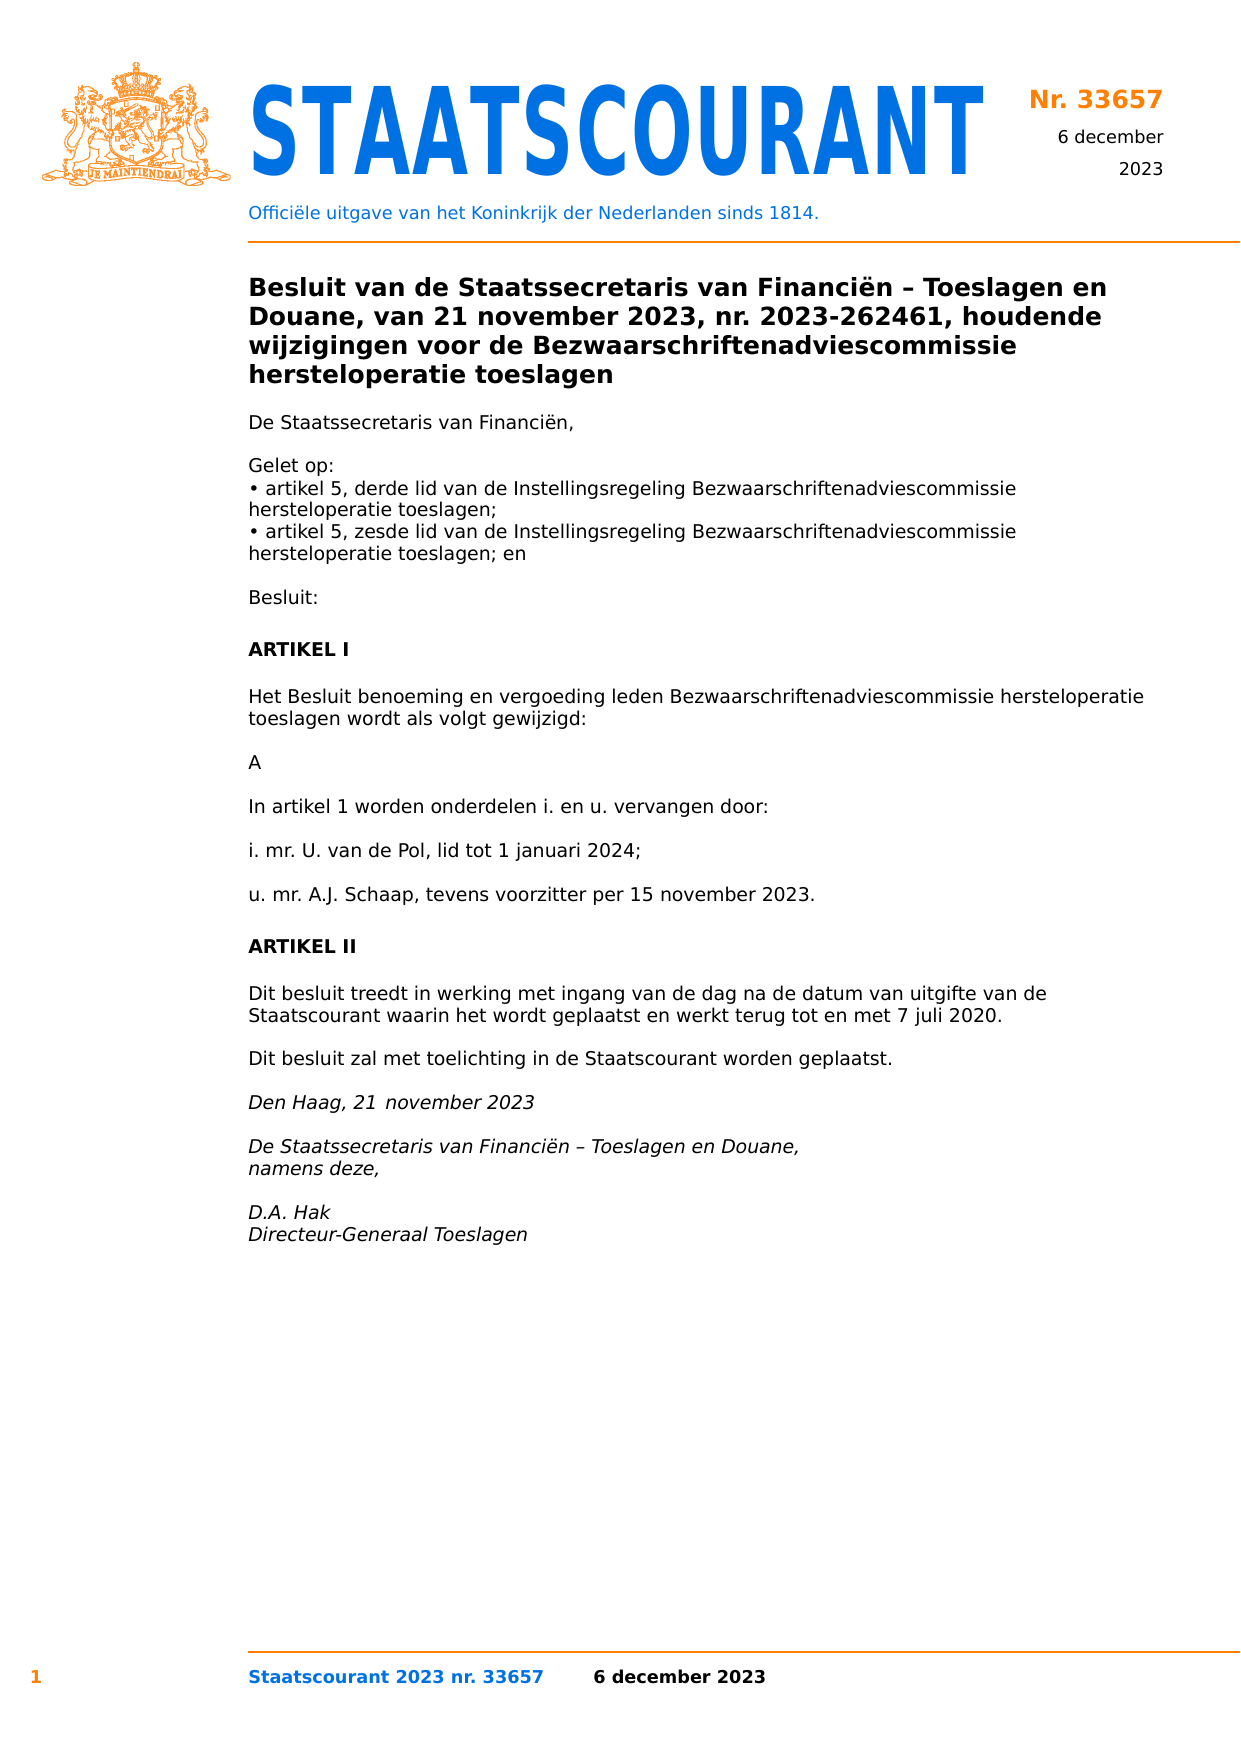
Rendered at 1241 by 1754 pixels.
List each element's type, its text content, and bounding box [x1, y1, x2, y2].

text Dit besluit treedt in werking met ingang van de dag na de datum van uitgifte van de Staatscourant waarin het wordt geplaatst en werkt terug tot en met 7 juli 2020. [248, 982, 1163, 1026]
text Het Besluit benoeming en vergoeding leden Bezwaarschriftenadviescommissie hersteloperatie toeslagen wordt als volgt gewijzigd: [248, 686, 1163, 730]
table_header [25, 62, 248, 241]
text A [248, 752, 1163, 774]
text Gelet op: [248, 455, 1163, 477]
table_cell 6 december [998, 121, 1240, 153]
table_cell 2023 [998, 153, 1240, 203]
text • artikel 5, derde lid van de Instellingsregeling Bezwaarschriftenadviescommissie hersteloperatie toeslagen; [248, 477, 1163, 521]
table_header STAATSCOURANT [248, 62, 998, 203]
table_header Nr. 33657 [998, 62, 1240, 121]
text • artikel 5, zesde lid van de Instellingsregeling Bezwaarschriftenadviescommissie hersteloperatie toeslagen; en [248, 521, 1163, 565]
text Dit besluit zal met toelichting in de Staatscourant worden geplaatst. [248, 1048, 1163, 1070]
text De Staatssecretaris van Financiën, [248, 412, 1163, 433]
picture [41, 62, 231, 186]
text De Staatssecretaris van Financiën – Toeslagen en Douane, namens deze, D.A. Hak Directeur-Generaal Toeslagen [248, 1136, 1163, 1246]
text In artikel 1 worden onderdelen i. en u. vervangen door: [248, 796, 1163, 818]
text Besluit: [248, 587, 1163, 609]
table_cell Officiële uitgave van het Koninkrijk der Nederlanden sinds 1814. [248, 203, 1240, 241]
subtitle ARTIKEL II [248, 936, 1163, 957]
text Den Haag, 21 november 2023 [248, 1092, 1163, 1114]
subtitle Besluit van de Staatssecretaris van Financiën – Toeslagen en Douane, van 21 november 2023, nr. 2023-262461, houdende wijzigingen voor de Bezwaarschriftenadviescommissie hersteloperatie toeslagen [248, 273, 1163, 390]
subtitle ARTIKEL I [248, 639, 1163, 661]
text i. mr. U. van de Pol, lid tot 1 januari 2024; [248, 840, 1163, 862]
text u. mr. A.J. Schaap, tevens voorzitter per 15 november 2023. [248, 883, 1163, 906]
